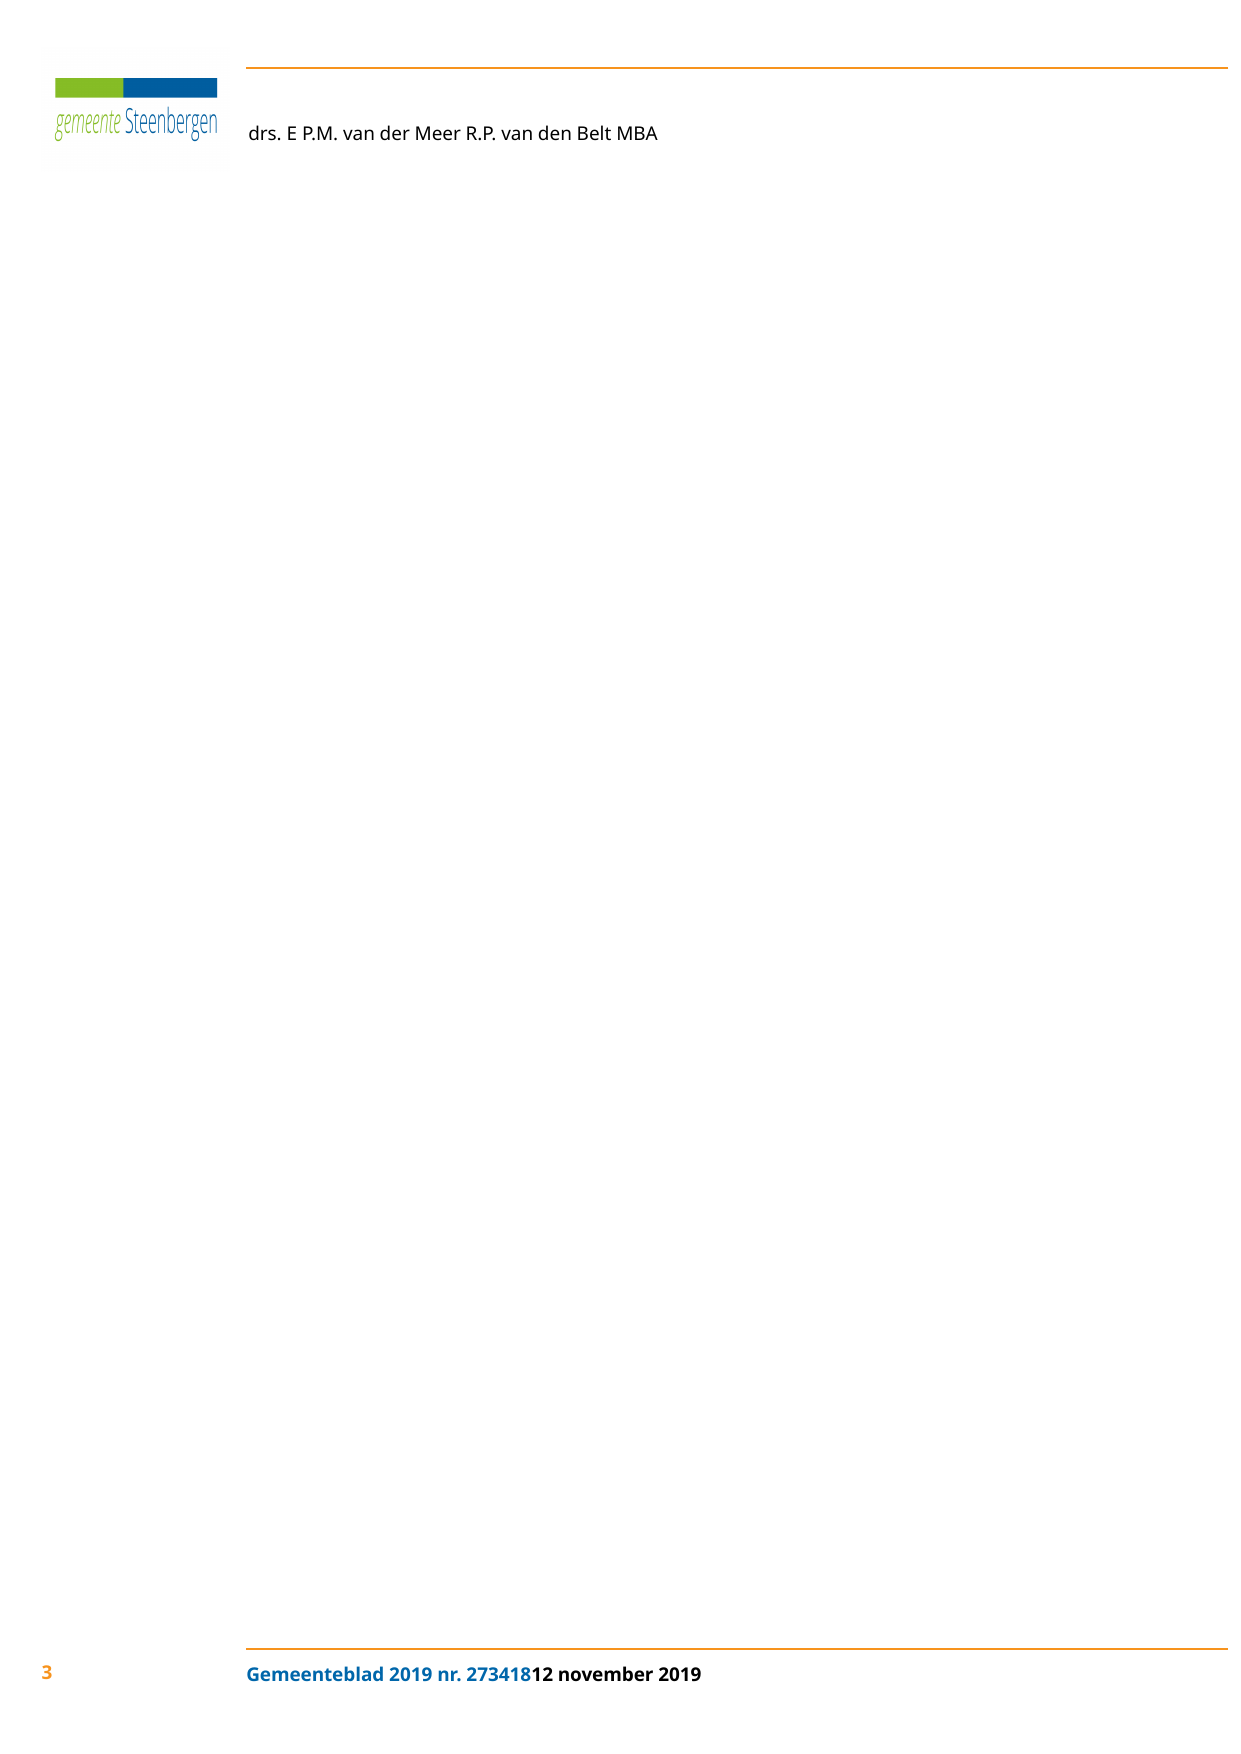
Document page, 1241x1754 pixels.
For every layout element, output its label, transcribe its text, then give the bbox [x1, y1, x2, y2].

text drs. E P.M. van der Meer R.P. van den Belt MBA [248, 121, 1152, 146]
picture [41, 47, 231, 172]
